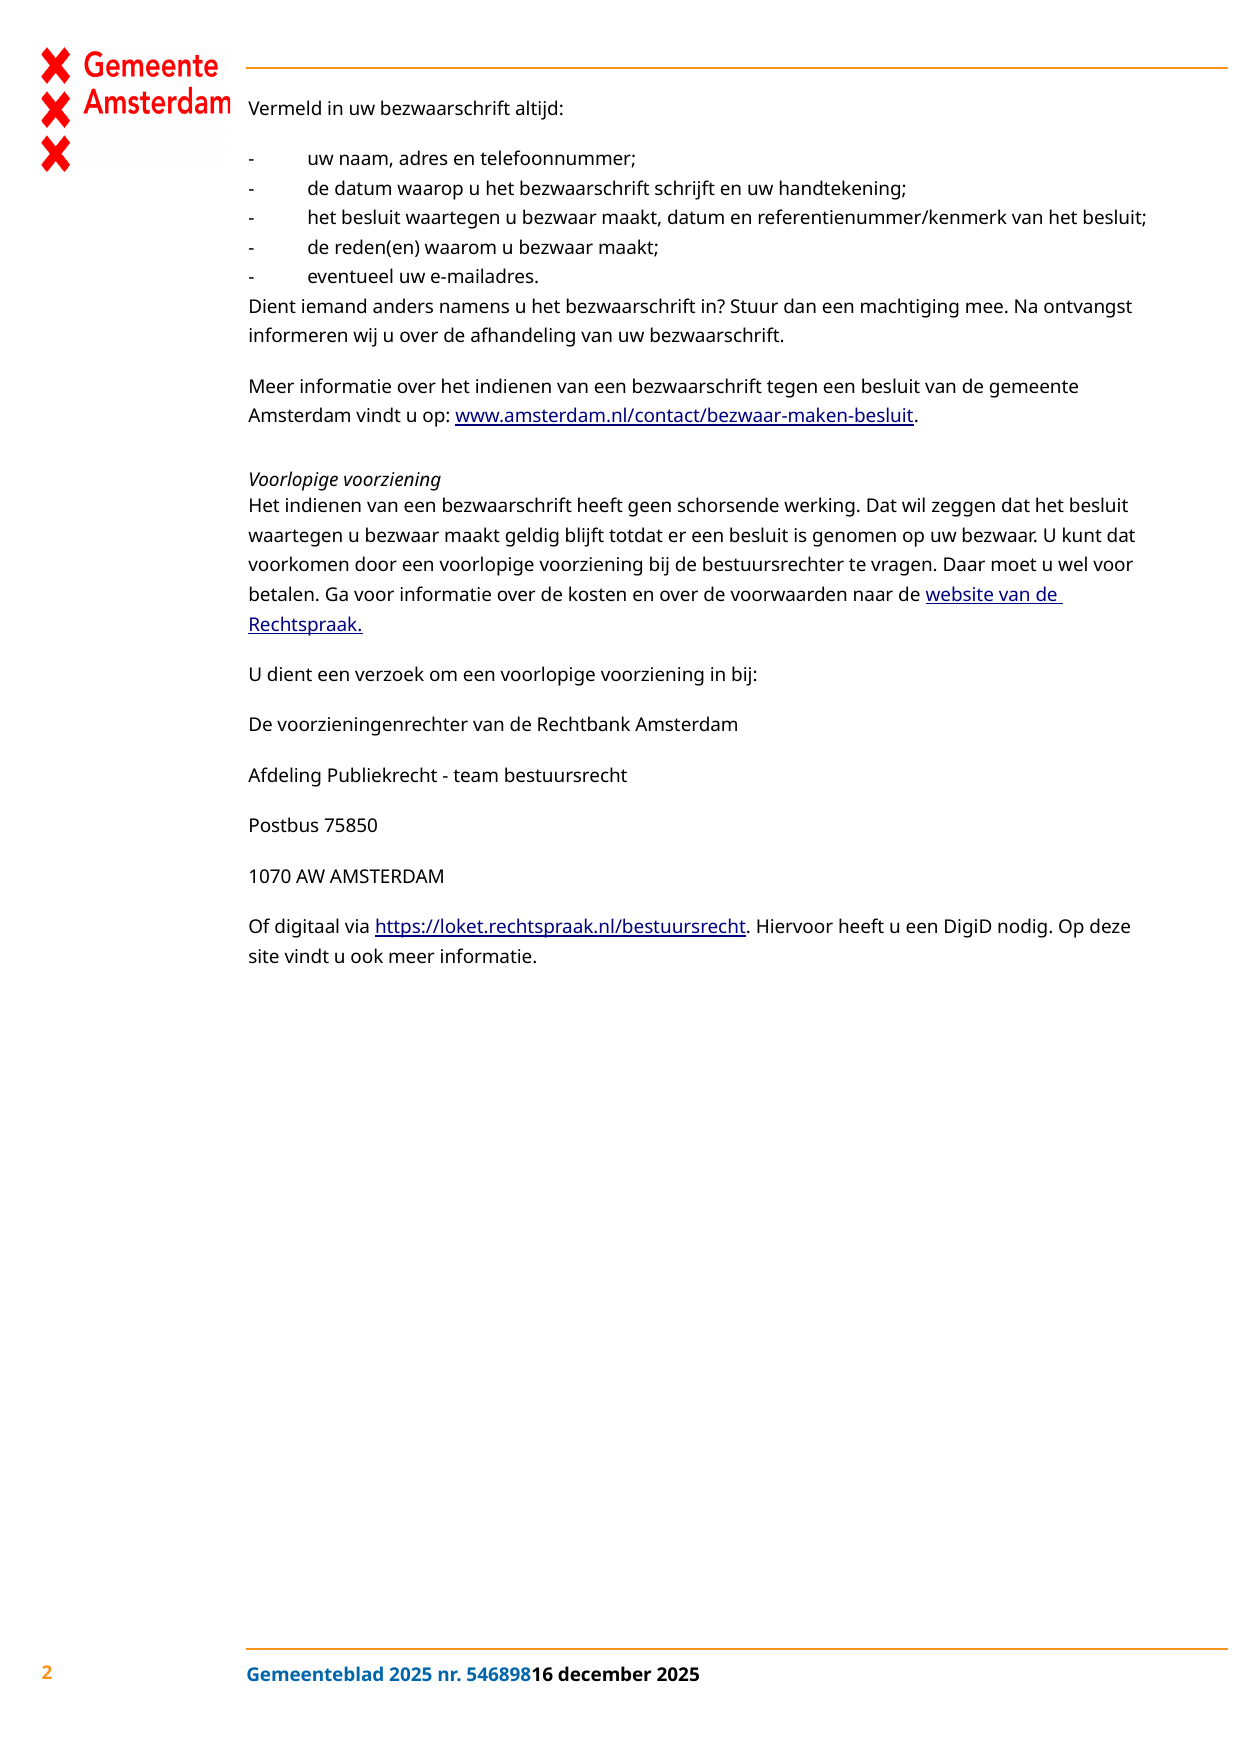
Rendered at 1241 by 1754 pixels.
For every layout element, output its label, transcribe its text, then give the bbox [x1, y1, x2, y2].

list het besluit waartegen u bezwaar maakt, datum en referentienummer/kenmerk van het besluit; [248, 204, 1152, 230]
text Vermeld in uw bezwaarschrift altijd: [248, 95, 1152, 121]
text Dient iemand anders namens u het bezwaarschrift in? Stuur dan een machtiging mee. Na ontvangst informeren wij u over de afhandeling van uw bezwaarschrift. [248, 293, 1152, 348]
text Het indienen van een bezwaarschrift heeft geen schorsende werking. Dat wil zeggen dat het besluit waartegen u bezwaar maakt geldig blijft totdat er een besluit is genomen op uw bezwaar. U kunt dat voorkomen door een voorlopige voorziening bij de bestuursrechter te vragen. Daar moet u wel voor betalen. Ga voor informatie over de kosten en over de voorwaarden naar de website van de Rechtspraak. [248, 492, 1152, 636]
list uw naam, adres en telefoonnummer; [248, 145, 1152, 171]
text Afdeling Publiekrecht - team bestuursrecht [248, 762, 1152, 788]
list de reden(en) waarom u bezwaar maakt; [248, 234, 1152, 260]
text Meer informatie over het indienen van een bezwaarschrift tegen een besluit van de gemeente Amsterdam vindt u op: www.amsterdam.nl/contact/bezwaar-maken-besluit. [248, 373, 1152, 428]
text Voorlopige voorziening [248, 467, 1152, 492]
text De voorzieningenrechter van de Rechtbank Amsterdam [248, 712, 1152, 737]
text 1070 AW AMSTERDAM [248, 863, 1152, 888]
list eventueel uw e-mailadres. [248, 263, 1152, 289]
list de datum waarop u het bezwaarschrift schrijft en uw handtekening; [248, 175, 1152, 201]
text U dient een verzoek om een voorlopige voorziening in bij: [248, 661, 1152, 687]
text Postbus 75850 [248, 812, 1152, 838]
picture [41, 47, 231, 172]
text Of digitaal via https://loket.rechtspraak.nl/bestuursrecht. Hiervoor heeft u een DigiD nodig. Op deze site vindt u ook meer informatie. [248, 913, 1152, 968]
